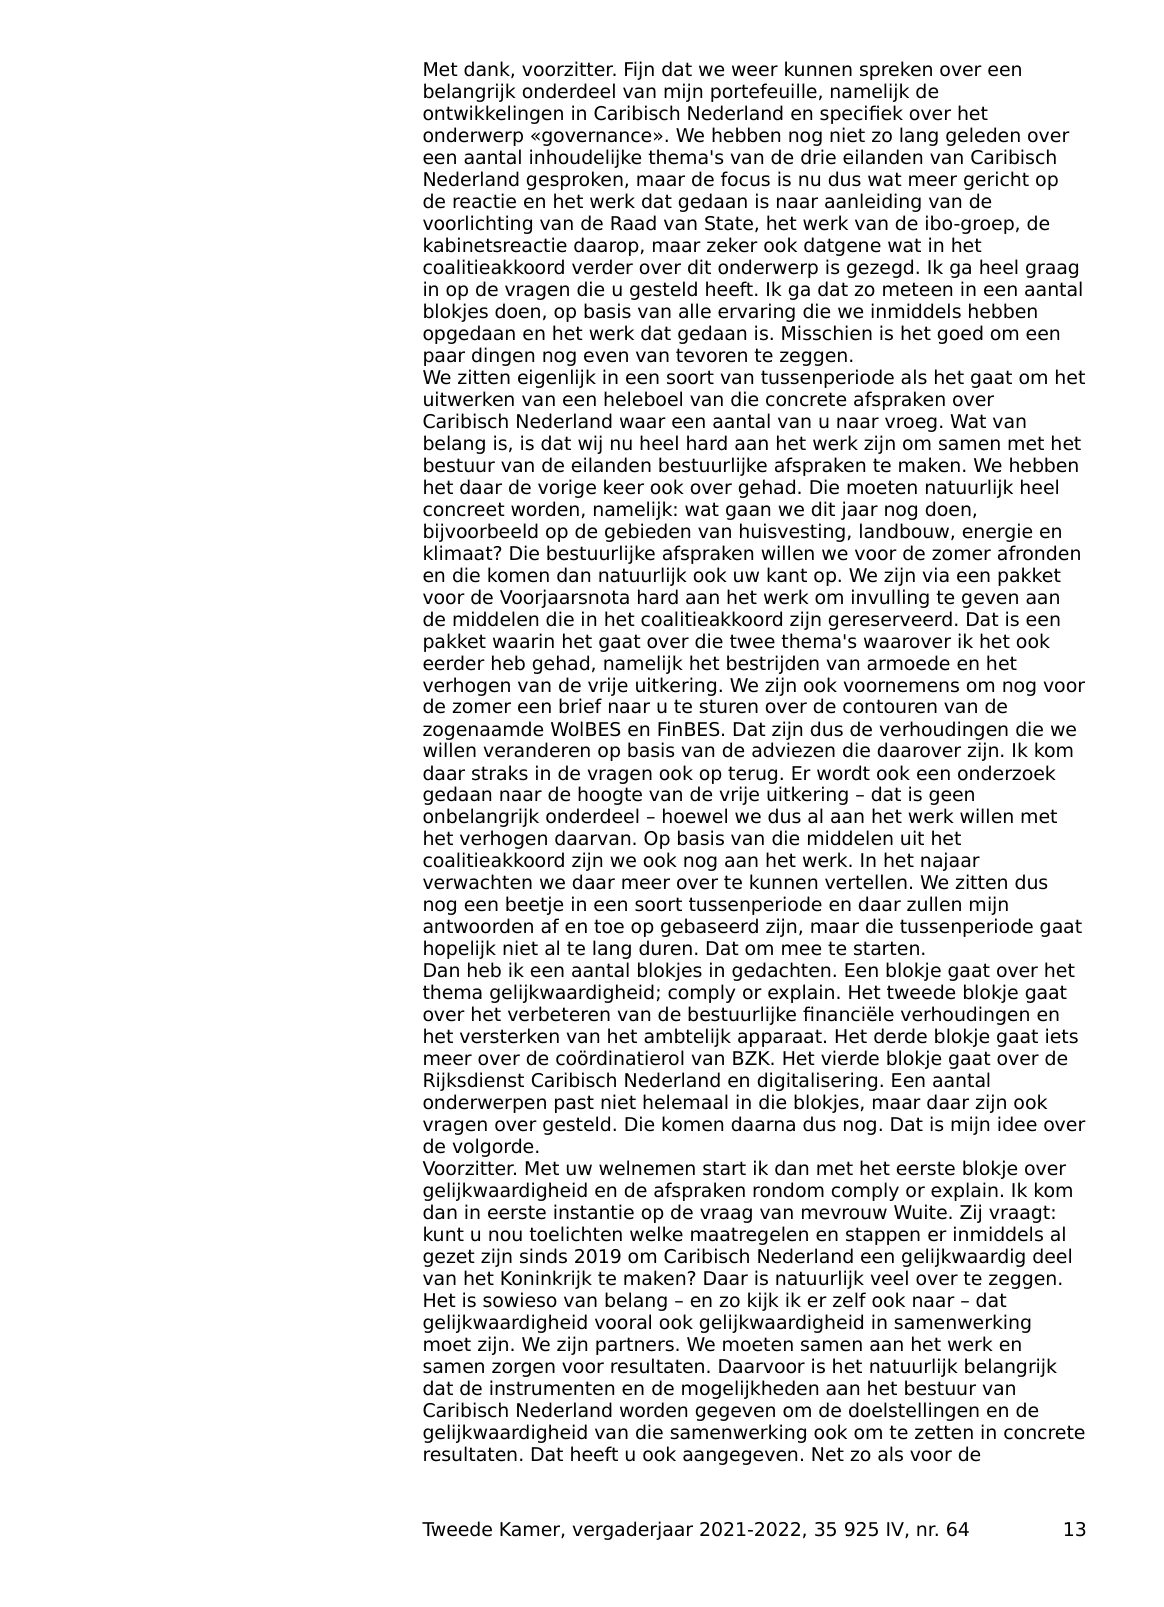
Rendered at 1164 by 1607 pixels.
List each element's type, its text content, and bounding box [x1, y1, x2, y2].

text We zitten eigenlijk in een soort van tussenperiode als het gaat om het uitwerken van een heleboel van die concrete afspraken over Caribisch Nederland waar een aantal van u naar vroeg. Wat van belang is, is dat wij nu heel hard aan het werk zijn om samen met het bestuur van de eilanden bestuurlijke afspraken te maken. We hebben het daar de vorige keer ook over gehad. Die moeten natuurlijk heel concreet worden, namelijk: wat gaan we dit jaar nog doen, bijvoorbeeld op de gebieden van huisvesting, landbouw, energie en klimaat? Die bestuurlijke afspraken willen we voor de zomer afronden en die komen dan natuurlijk ook uw kant op. We zijn via een pakket voor de Voorjaarsnota hard aan het werk om invulling te geven aan de middelen die in het coalitieakkoord zijn gereserveerd. Dat is een pakket waarin het gaat over die twee thema's waarover ik het ook eerder heb gehad, namelijk het bestrijden van armoede en het verhogen van de vrije uitkering. We zijn ook voornemens om nog voor de zomer een brief naar u te sturen over de contouren van de zogenaamde WolBES en FinBES. Dat zijn dus de verhoudingen die we willen veranderen op basis van de adviezen die daarover zijn. Ik kom daar straks in de vragen ook op terug. Er wordt ook een onderzoek gedaan naar de hoogte van de vrije uitkering – dat is geen onbelangrijk onderdeel – hoewel we dus al aan het werk willen met het verhogen daarvan. Op basis van die middelen uit het coalitieakkoord zijn we ook nog aan het werk. In het najaar verwachten we daar meer over te kunnen vertellen. We zitten dus nog een beetje in een soort tussenperiode en daar zullen mijn antwoorden af en toe op gebaseerd zijn, maar die tussenperiode gaat hopelijk niet al te lang duren. Dat om mee te starten. [422, 367, 1087, 960]
text Met dank, voorzitter. Fijn dat we weer kunnen spreken over een belangrijk onderdeel van mijn portefeuille, namelijk de ontwikkelingen in Caribisch Nederland en specifiek over het onderwerp «governance». We hebben nog niet zo lang geleden over een aantal inhoudelijke thema's van de drie eilanden van Caribisch Nederland gesproken, maar de focus is nu dus wat meer gericht op de reactie en het werk dat gedaan is naar aanleiding van de voorlichting van de Raad van State, het werk van de ibo-groep, de kabinetsreactie daarop, maar zeker ook datgene wat in het coalitieakkoord verder over dit onderwerp is gezegd. Ik ga heel graag in op de vragen die u gesteld heeft. Ik ga dat zo meteen in een aantal blokjes doen, op basis van alle ervaring die we inmiddels hebben opgedaan en het werk dat gedaan is. Misschien is het goed om een paar dingen nog even van tevoren te zeggen. [422, 59, 1087, 367]
text Voorzitter. Met uw welnemen start ik dan met het eerste blokje over gelijkwaardigheid en de afspraken rondom comply or explain. Ik kom dan in eerste instantie op de vraag van mevrouw Wuite. Zij vraagt: kunt u nou toelichten welke maatregelen en stappen er inmiddels al gezet zijn sinds 2019 om Caribisch Nederland een gelijkwaardig deel van het Koninkrijk te maken? Daar is natuurlijk veel over te zeggen. Het is sowieso van belang – en zo kijk ik er zelf ook naar – dat gelijkwaardigheid vooral ook gelijkwaardigheid in samenwerking moet zijn. We zijn partners. We moeten samen aan het werk en samen zorgen voor resultaten. Daarvoor is het natuurlijk belangrijk dat de instrumenten en de mogelijkheden aan het bestuur van Caribisch Nederland worden gegeven om de doelstellingen en de gelijkwaardigheid van die samenwerking ook om te zetten in concrete resultaten. Dat heeft u ook aangegeven. Net zo als voor de [422, 1158, 1087, 1466]
text Dan heb ik een aantal blokjes in gedachten. Een blokje gaat over het thema gelijkwaardigheid; comply or explain. Het tweede blokje gaat over het verbeteren van de bestuurlijke financiële verhoudingen en het versterken van het ambtelijk apparaat. Het derde blokje gaat iets meer over de coördinatierol van BZK. Het vierde blokje gaat over de Rijksdienst Caribisch Nederland en digitalisering. Een aantal onderwerpen past niet helemaal in die blokjes, maar daar zijn ook vragen over gesteld. Die komen daarna dus nog. Dat is mijn idee over de volgorde. [422, 960, 1087, 1158]
